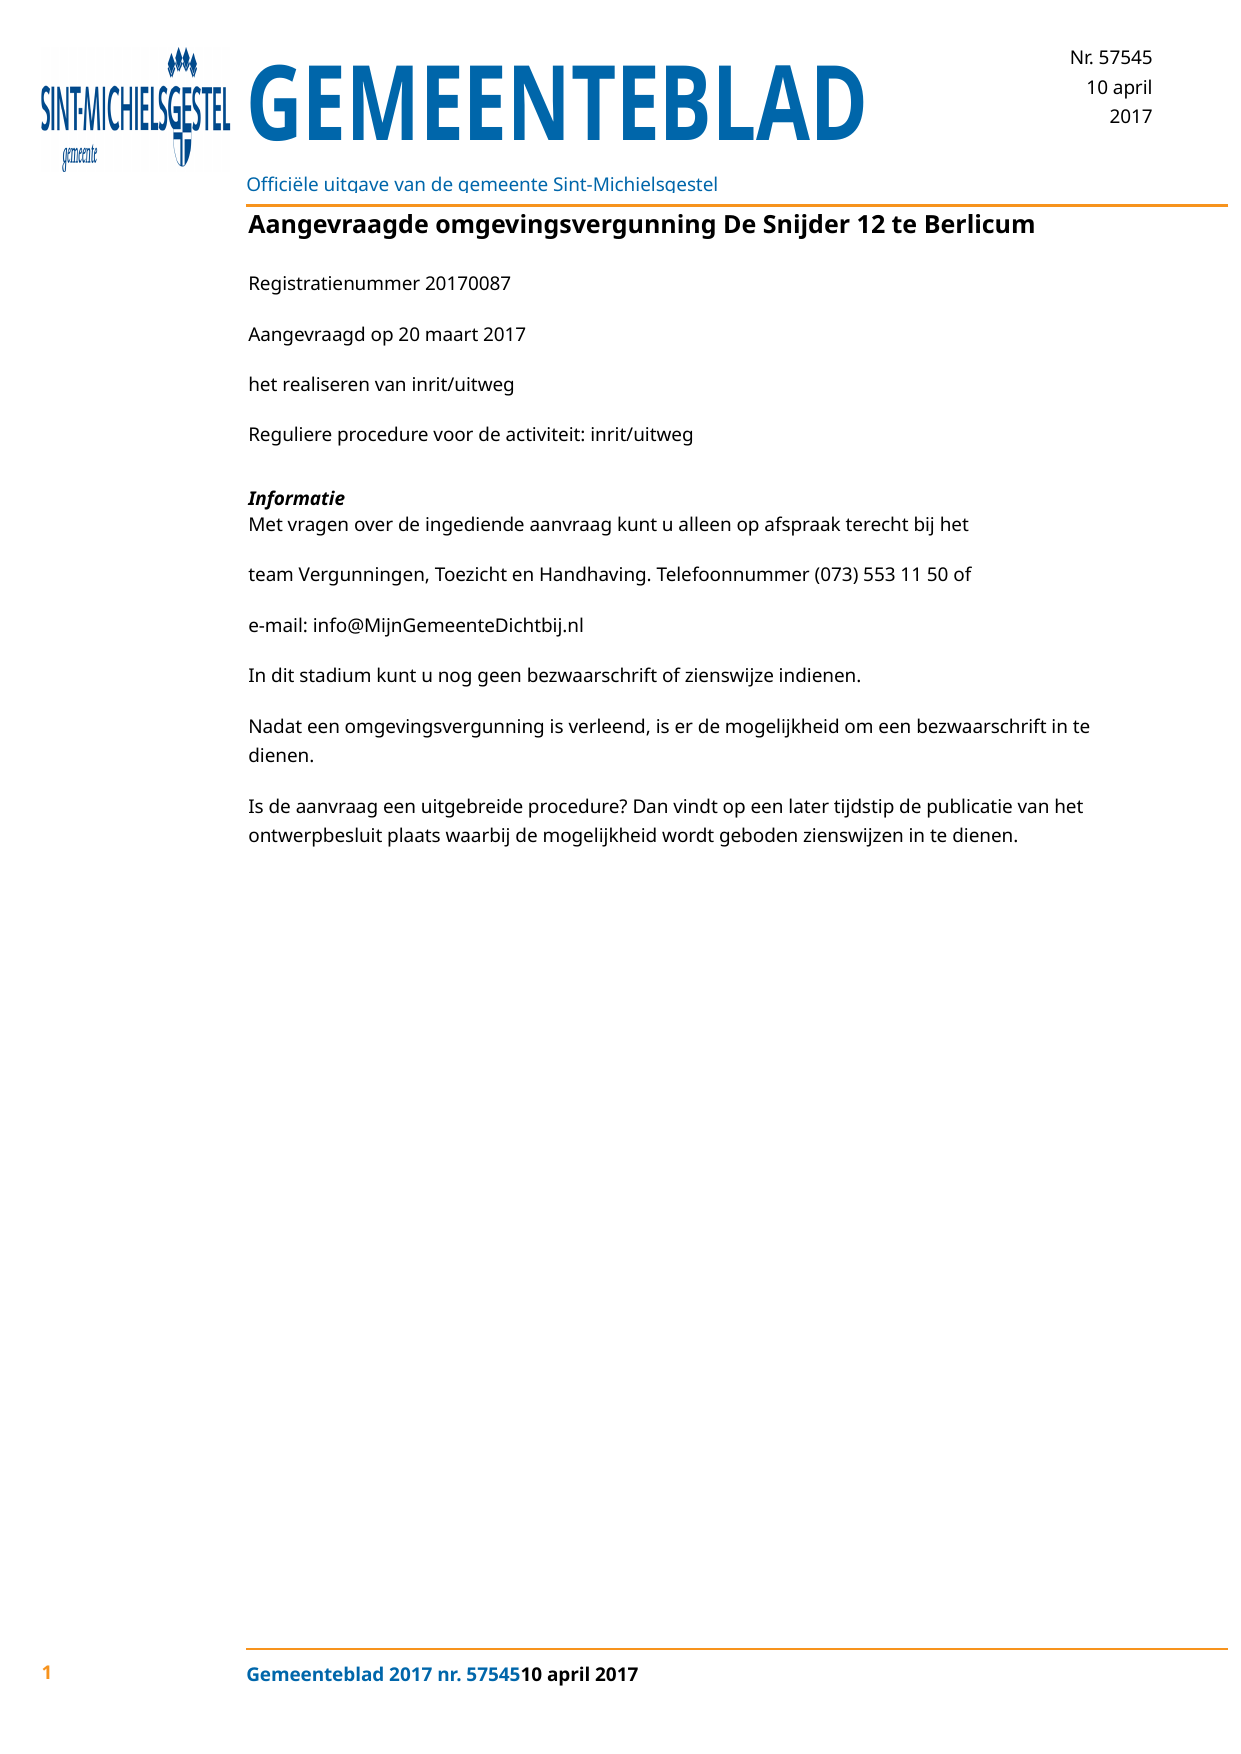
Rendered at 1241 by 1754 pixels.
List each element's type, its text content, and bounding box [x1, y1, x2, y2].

text team Vergunningen, Toezicht en Handhaving. Telefoonnummer (073) 553 11 50 of [248, 562, 1152, 587]
text Met vragen over de ingediende aanvraag kunt u alleen op afspraak terecht bij het [248, 511, 1152, 537]
text Informatie [248, 486, 1152, 511]
text Nadat een omgevingsvergunning is verleend, is er de mogelijkheid om een bezwaarschrift in te dienen. [248, 713, 1152, 768]
text het realiseren van inrit/uitweg [248, 371, 1152, 397]
text Registratienummer 20170087 [248, 270, 1152, 296]
text In dit stadium kunt u nog geen bezwaarschrift of zienswijze indienen. [248, 662, 1152, 688]
text Aangevraagde omgevingsvergunning De Snijder 12 te Berlicum [248, 207, 1152, 241]
text e-mail: info@MijnGemeenteDichtbij.nl [248, 612, 1152, 638]
text Reguliere procedure voor de activiteit: inrit/uitweg [248, 422, 1152, 447]
picture [41, 47, 231, 172]
text Is de aanvraag een uitgebreide procedure? Dan vindt op een later tijdstip de publicatie van het ontwerpbesluit plaats waarbij de mogelijkheid wordt geboden zienswijzen in te dienen. [248, 793, 1152, 848]
text Aangevraagd op 20 maart 2017 [248, 321, 1152, 346]
